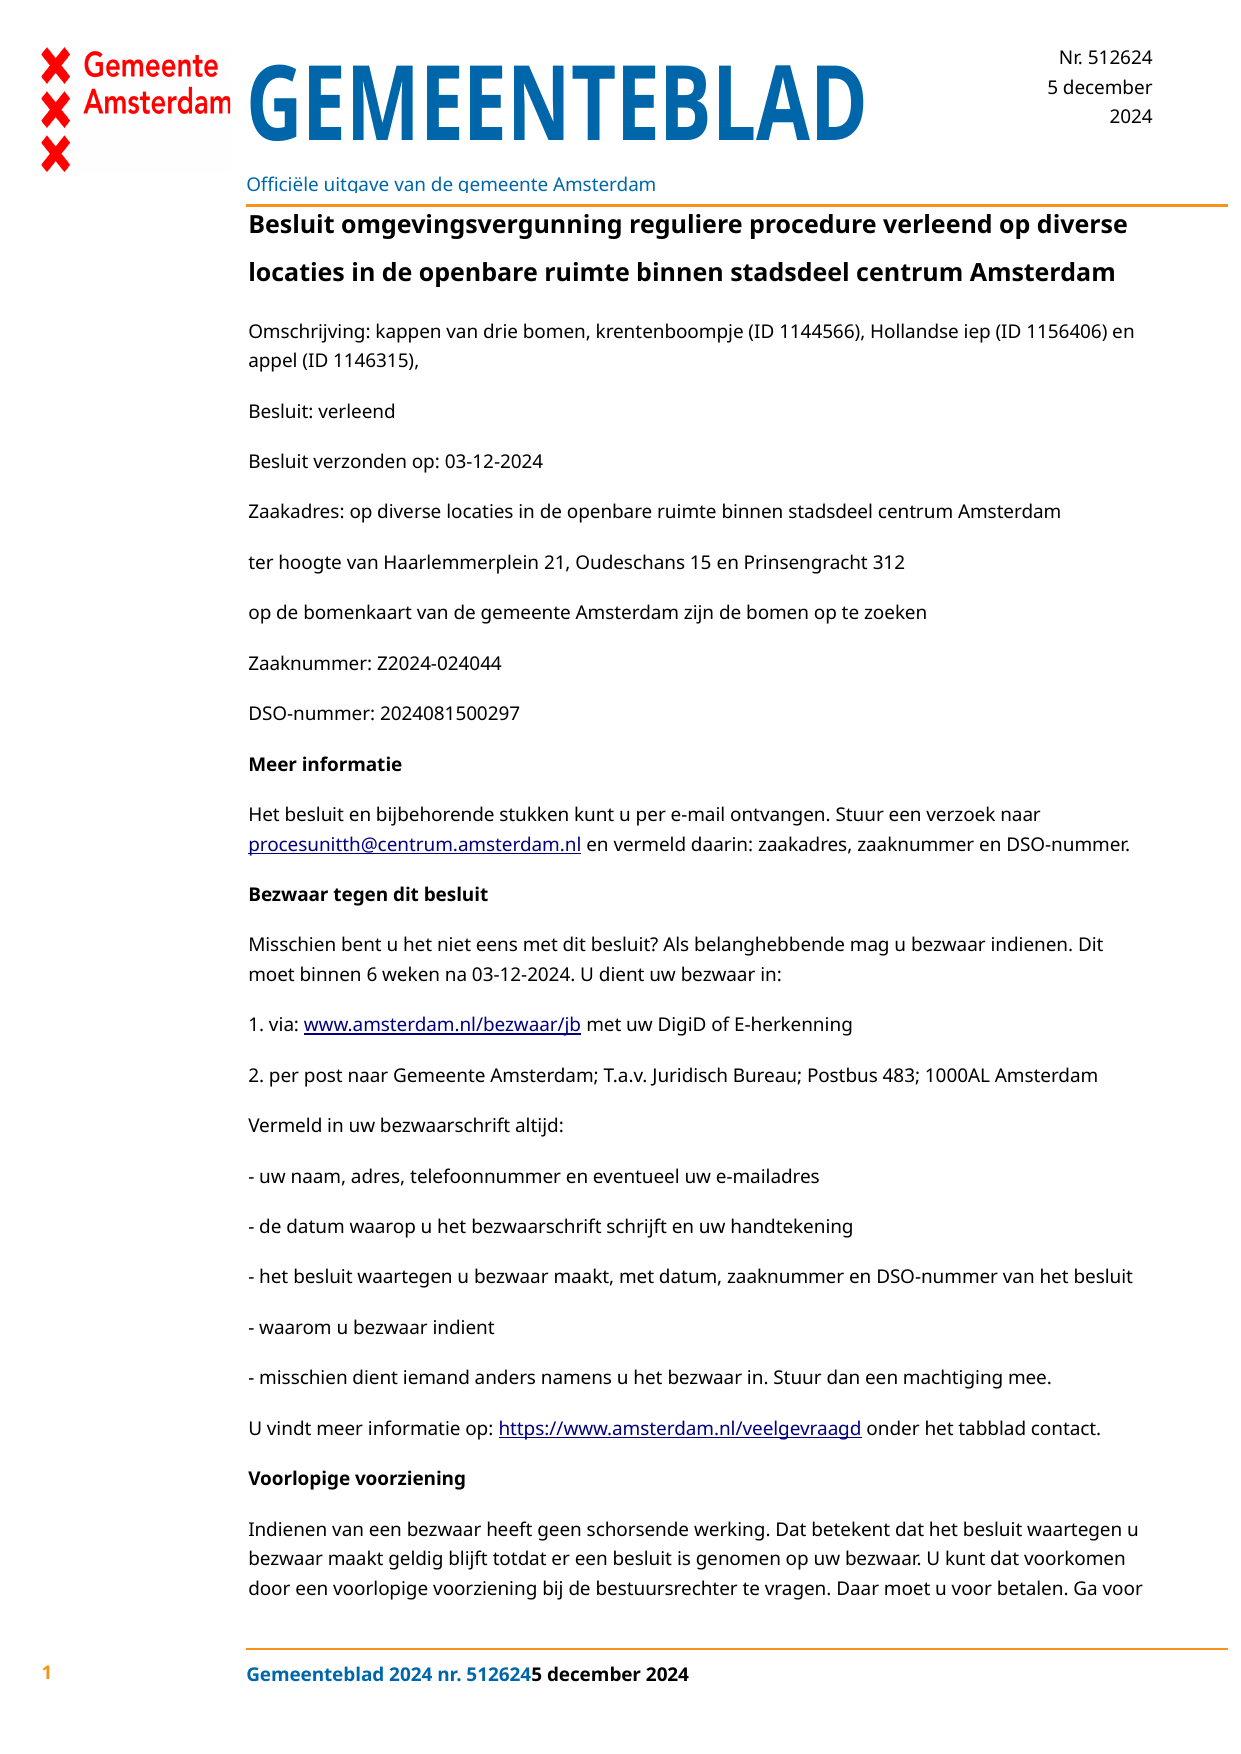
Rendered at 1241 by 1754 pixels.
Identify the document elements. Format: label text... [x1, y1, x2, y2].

text op de bomenkaart van de gemeente Amsterdam zijn de bomen op te zoeken [248, 599, 1152, 625]
text - het besluit waartegen u bezwaar maakt, met datum, zaaknummer en DSO-nummer van het besluit [248, 1264, 1152, 1289]
text Het besluit en bijbehorende stukken kunt u per e-mail ontvangen. Stuur een verzoek naar procesunitth@centrum.amsterdam.nl en vermeld daarin: zaakadres, zaaknummer en DSO-nummer. [248, 801, 1152, 857]
text - de datum waarop u het bezwaarschrift schrijft en uw handtekening [248, 1213, 1152, 1239]
text Besluit: verleend [248, 398, 1152, 424]
text ter hoogte van Haarlemmerplein 21, Oudeschans 15 en Prinsengracht 312 [248, 549, 1152, 575]
text Meer informatie [248, 751, 1152, 777]
text Omschrijving: kappen van drie bomen, krentenboompje (ID 1144566), Hollandse iep (ID 1156406) en appel (ID 1146315), [248, 318, 1152, 373]
text DSO-nummer: 2024081500297 [248, 700, 1152, 726]
text 2. per post naar Gemeente Amsterdam; T.a.v. Juridisch Bureau; Postbus 483; 1000AL Amsterdam [248, 1062, 1152, 1088]
text - misschien dient iemand anders namens u het bezwaar in. Stuur dan een machtiging mee. [248, 1364, 1152, 1390]
text Voorlopige voorziening [248, 1465, 1152, 1491]
text 1. via: www.amsterdam.nl/bezwaar/jb met uw DigiD of E-herkenning [248, 1012, 1152, 1037]
text Vermeld in uw bezwaarschrift altijd: [248, 1112, 1152, 1138]
text Indienen van een bezwaar heeft geen schorsende werking. Dat betekent dat het besluit waartegen u bezwaar maakt geldig blijft totdat er een besluit is genomen op uw bezwaar. U kunt dat voorkomen door een voorlopige voorziening bij de bestuursrechter te vragen. Daar moet u voor betalen. Ga voor [248, 1516, 1152, 1601]
text - uw naam, adres, telefoonnummer en eventueel uw e-mailadres [248, 1163, 1152, 1189]
picture [41, 47, 231, 172]
text Misschien bent u het niet eens met dit besluit? Als belanghebbende mag u bezwaar indienen. Dit moet binnen 6 weken na 03-12-2024. U dient uw bezwaar in: [248, 932, 1152, 987]
text U vindt meer informatie op: https://www.amsterdam.nl/veelgevraagd onder het tabblad contact. [248, 1415, 1152, 1441]
text Besluit verzonden op: 03-12-2024 [248, 448, 1152, 474]
text Besluit omgevingsvergunning reguliere procedure verleend op diverse locaties in de openbare ruimte binnen stadsdeel centrum Amsterdam [248, 207, 1152, 288]
text Zaakadres: op diverse locaties in de openbare ruimte binnen stadsdeel centrum Amsterdam [248, 499, 1152, 524]
text - waarom u bezwaar indient [248, 1314, 1152, 1340]
text Zaaknummer: Z2024-024044 [248, 650, 1152, 676]
text Bezwaar tegen dit besluit [248, 881, 1152, 907]
